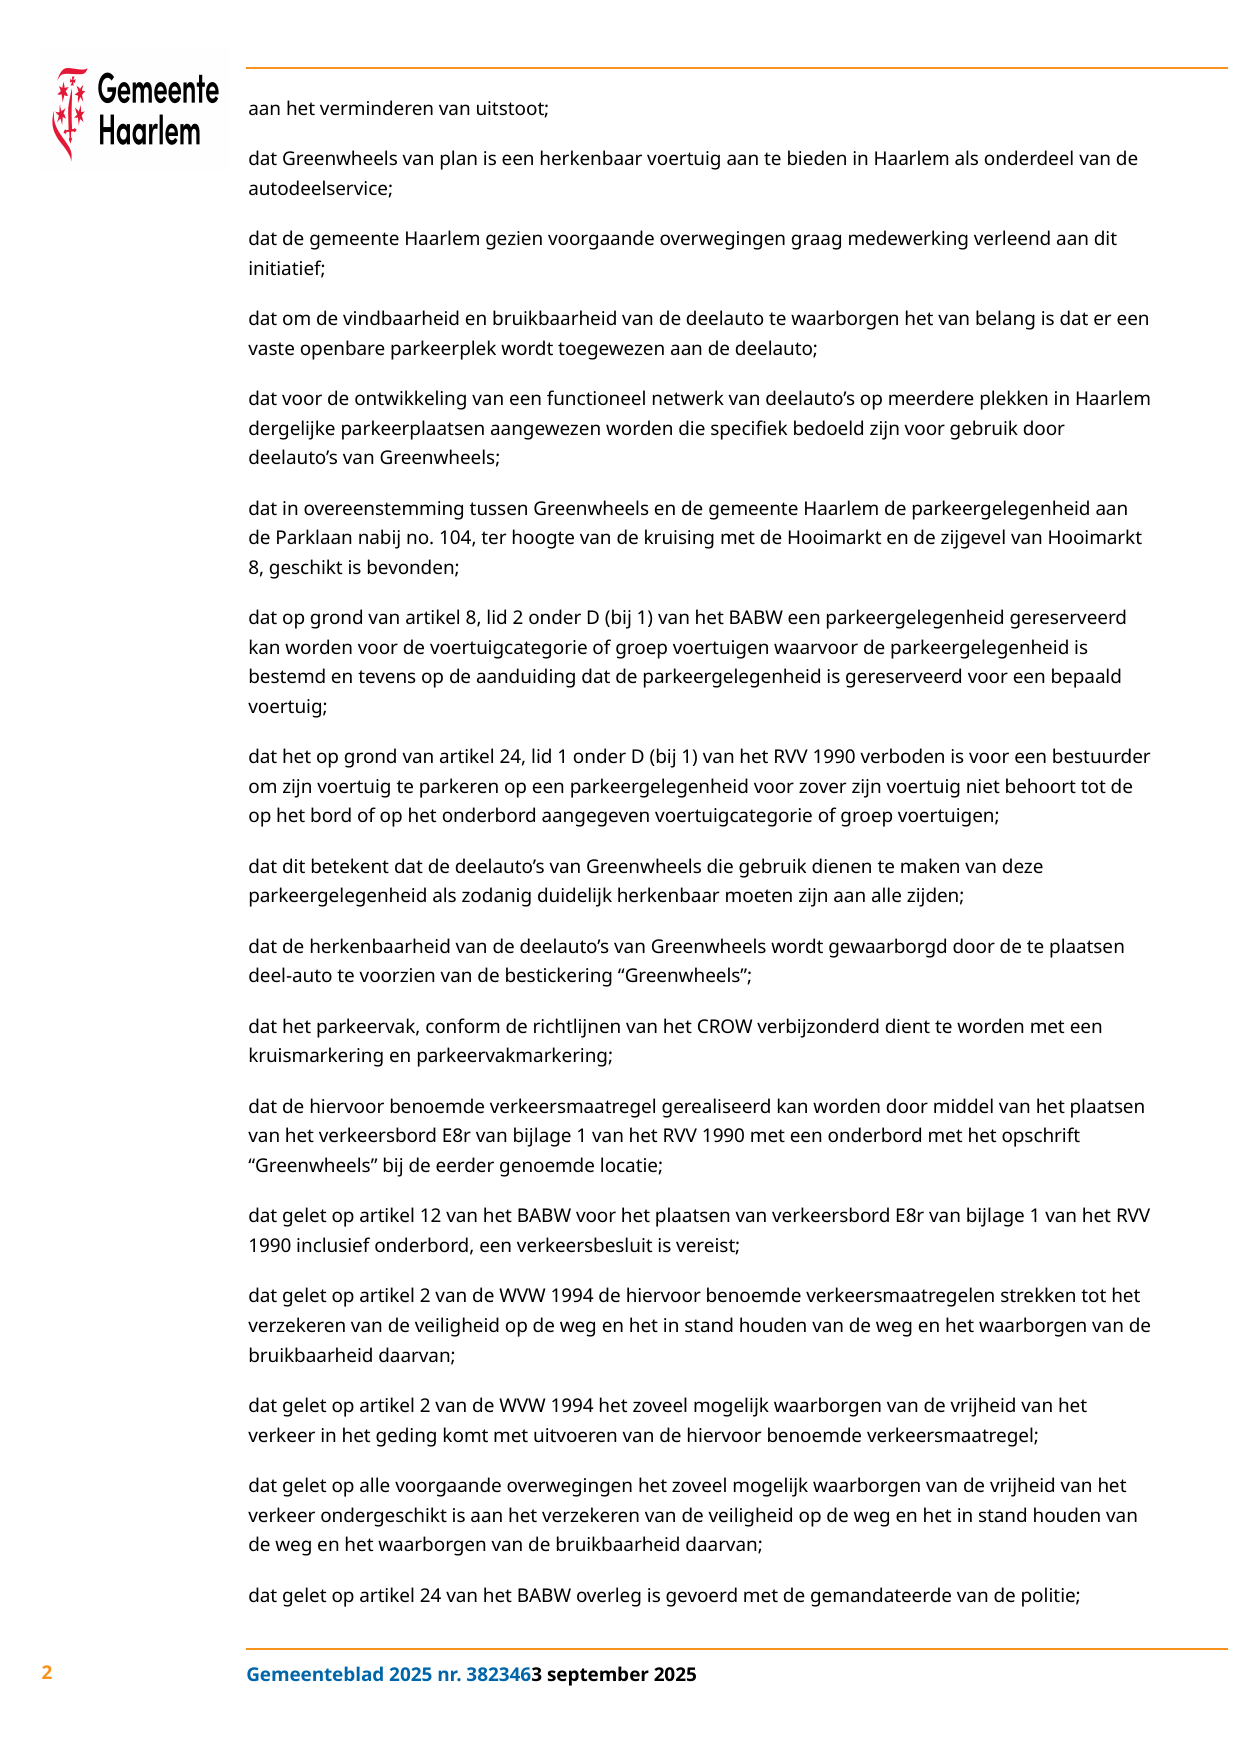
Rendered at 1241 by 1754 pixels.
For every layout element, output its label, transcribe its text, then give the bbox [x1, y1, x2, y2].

text dat het parkeervak, conform de richtlijnen van het CROW verbijzonderd dient te worden met een kruismarkering en parkeervakmarkering; [248, 1013, 1152, 1068]
text dat gelet op artikel 2 van de WVW 1994 het zoveel mogelijk waarborgen van de vrijheid van het verkeer in het geding komt met uitvoeren van de hiervoor benoemde verkeersmaatregel; [248, 1392, 1152, 1448]
text dat de herkenbaarheid van de deelauto’s van Greenwheels wordt gewaarborgd door de te plaatsen deel-auto te voorzien van de bestickering “Greenwheels”; [248, 933, 1152, 988]
text dat de gemeente Haarlem gezien voorgaande overwegingen graag medewerking verleend aan dit initiatief; [248, 225, 1152, 281]
text dat Greenwheels van plan is een herkenbaar voertuig aan te bieden in Haarlem als onderdeel van de autodeelservice; [248, 145, 1152, 201]
text dat het op grond van artikel 24, lid 1 onder D (bij 1) van het RVV 1990 verboden is voor een bestuurder om zijn voertuig te parkeren op een parkeergelegenheid voor zover zijn voertuig niet behoort tot de op het bord of op het onderbord aangegeven voertuigcategorie of groep voertuigen; [248, 743, 1152, 828]
text dat gelet op artikel 12 van het BABW voor het plaatsen van verkeersbord E8r van bijlage 1 van het RVV 1990 inclusief onderbord, een verkeersbesluit is vereist; [248, 1203, 1152, 1258]
text dat de hiervoor benoemde verkeersmaatregel gerealiseerd kan worden door middel van het plaatsen van het verkeersbord E8r van bijlage 1 van het RVV 1990 met een onderbord met het opschrift “Greenwheels” bij de eerder genoemde locatie; [248, 1093, 1152, 1178]
text dat dit betekent dat de deelauto’s van Greenwheels die gebruik dienen te maken van deze parkeergelegenheid als zodanig duidelijk herkenbaar moeten zijn aan alle zijden; [248, 853, 1152, 908]
text dat gelet op artikel 24 van het BABW overleg is gevoerd met de gemandateerde van de politie; [248, 1582, 1152, 1608]
text dat gelet op alle voorgaande overwegingen het zoveel mogelijk waarborgen van de vrijheid van het verkeer ondergeschikt is aan het verzekeren van de veiligheid op de weg en het in stand houden van de weg en het waarborgen van de bruikbaarheid daarvan; [248, 1472, 1152, 1557]
text dat voor de ontwikkeling van een functioneel netwerk van deelauto’s op meerdere plekken in Haarlem dergelijke parkeerplaatsen aangewezen worden die specifiek bedoeld zijn voor gebruik door deelauto’s van Greenwheels; [248, 385, 1152, 470]
text dat om de vindbaarheid en bruikbaarheid van de deelauto te waarborgen het van belang is dat er een vaste openbare parkeerplek wordt toegewezen aan de deelauto; [248, 305, 1152, 361]
text dat gelet op artikel 2 van de WVW 1994 de hiervoor benoemde verkeersmaatregelen strekken tot het verzekeren van de veiligheid op de weg en het in stand houden van de weg en het waarborgen van de bruikbaarheid daarvan; [248, 1283, 1152, 1368]
picture [41, 47, 231, 172]
text aan het verminderen van uitstoot; [248, 95, 1152, 121]
text dat op grond van artikel 8, lid 2 onder D (bij 1) van het BABW een parkeergelegenheid gereserveerd kan worden voor de voertuigcategorie of groep voertuigen waarvoor de parkeergelegenheid is bestemd en tevens op de aanduiding dat de parkeergelegenheid is gereserveerd voor een bepaald voertuig; [248, 604, 1152, 719]
text dat in overeenstemming tussen Greenwheels en de gemeente Haarlem de parkeergelegenheid aan de Parklaan nabij no. 104, ter hoogte van de kruising met de Hooimarkt en de zijgevel van Hooimarkt 8, geschikt is bevonden; [248, 495, 1152, 580]
